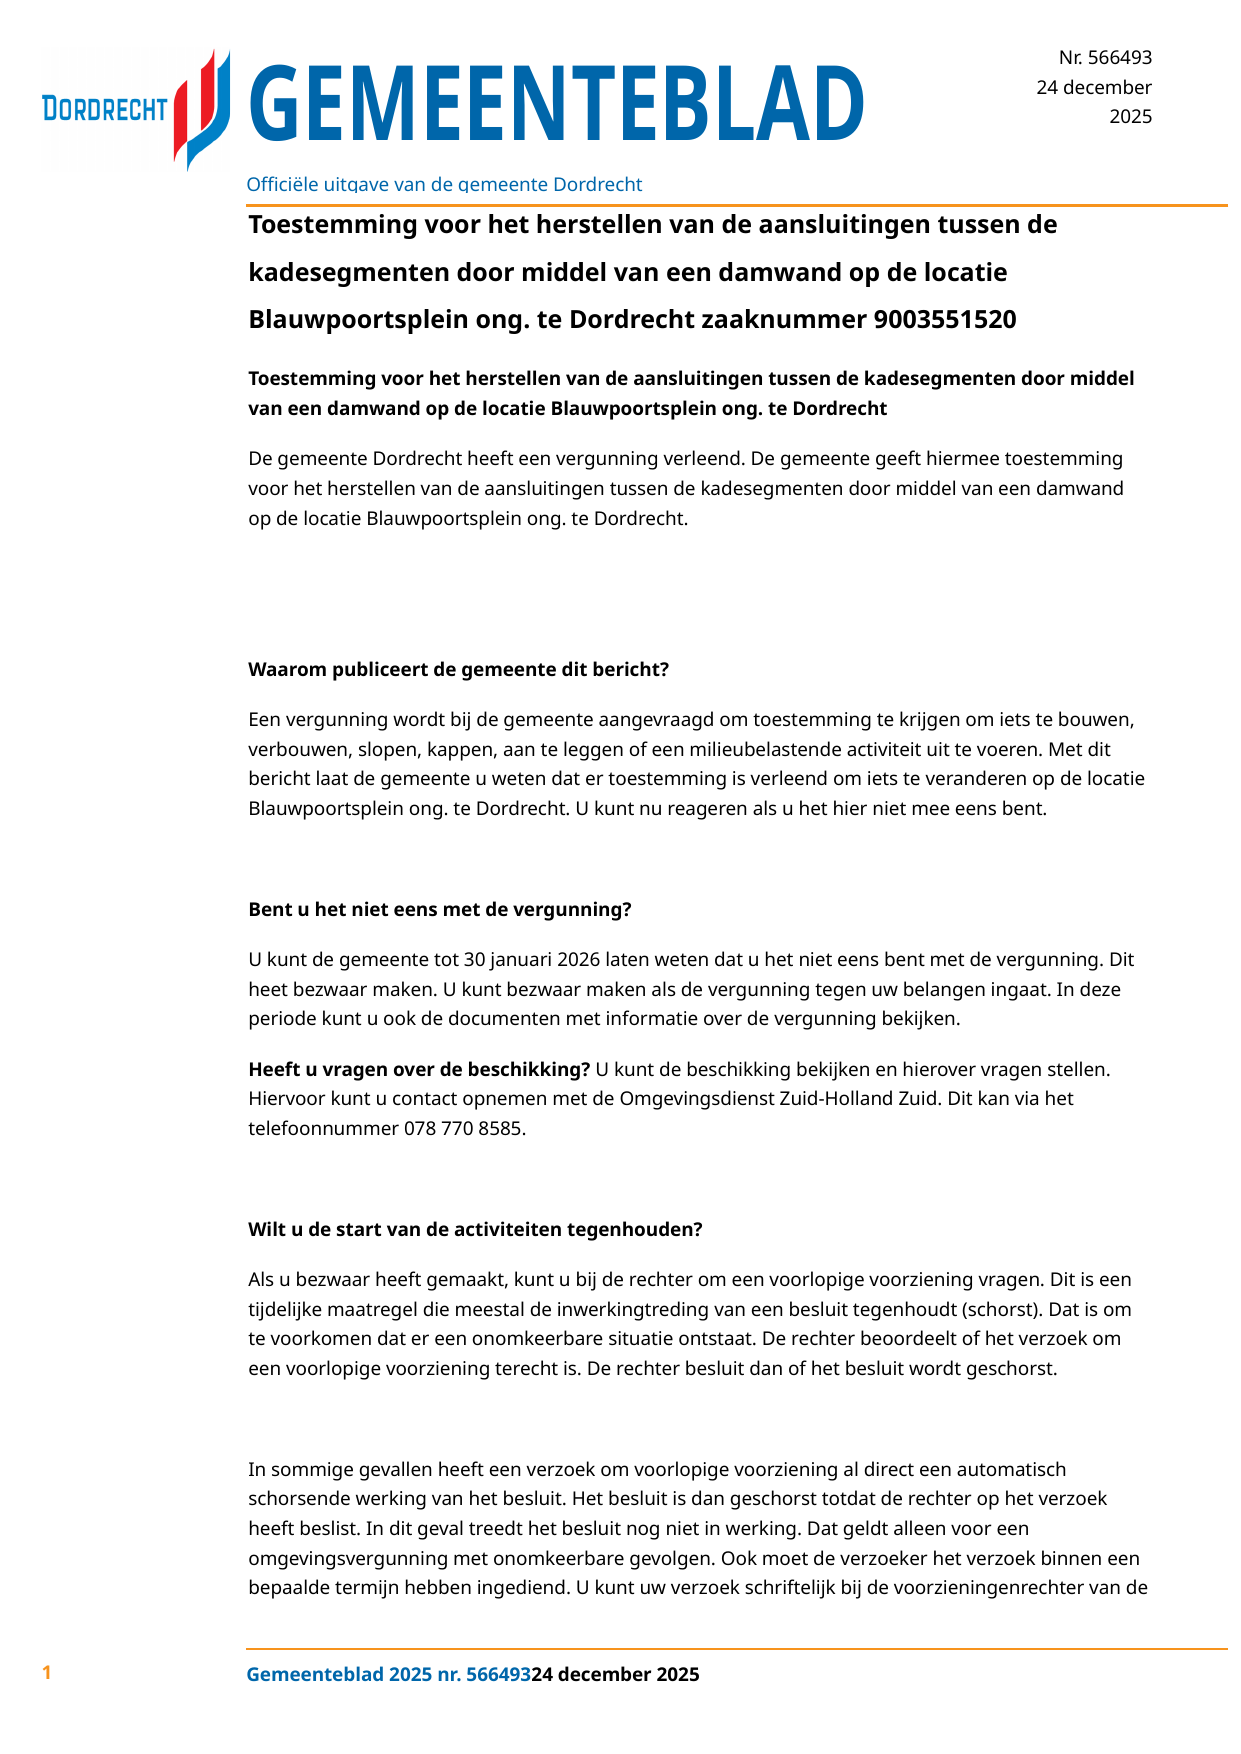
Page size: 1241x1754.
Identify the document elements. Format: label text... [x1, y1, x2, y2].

text Een vergunning wordt bij de gemeente aangevraagd om toestemming te krijgen om iets te bouwen, verbouwen, slopen, kappen, aan te leggen of een milieubelastende activiteit uit te voeren. Met dit bericht laat de gemeente u weten dat er toestemming is verleend om iets te veranderen op de locatie Blauwpoortsplein ong. te Dordrecht. U kunt nu reageren als u het hier niet mee eens bent. [248, 706, 1152, 821]
text Waarom publiceert de gemeente dit bericht? [248, 656, 1152, 682]
text Wilt u de start van de activiteiten tegenhouden? [248, 1216, 1152, 1242]
text In sommige gevallen heeft een verzoek om voorlopige voorziening al direct een automatisch schorsende werking van het besluit. Het besluit is dan geschorst totdat de rechter op het verzoek heeft beslist. In dit geval treedt het besluit nog niet in werking. Dat geldt alleen voor een omgevingsvergunning met onomkeerbare gevolgen. Ook moet de verzoeker het verzoek binnen een bepaalde termijn hebben ingediend. U kunt uw verzoek schriftelijk bij de voorzieningenrechter van de [248, 1456, 1152, 1600]
text Als u bezwaar heeft gemaakt, kunt u bij de rechter om een voorlopige voorziening vragen. Dit is een tijdelijke maatregel die meestal de inwerkingtreding van een besluit tegenhoudt (schorst). Dat is om te voorkomen dat er een onomkeerbare situatie ontstaat. De rechter beoordeelt of het verzoek om een voorlopige voorziening terecht is. De rechter besluit dan of het besluit wordt geschorst. [248, 1266, 1152, 1381]
text Bent u het niet eens met de vergunning? [248, 896, 1152, 922]
picture [41, 47, 231, 172]
text Toestemming voor het herstellen van de aansluitingen tussen de kadesegmenten door middel van een damwand op de locatie Blauwpoortsplein ong. te Dordrecht [248, 366, 1152, 421]
text Heeft u vragen over de beschikking? U kunt de beschikking bekijken en hierover vragen stellen. Hiervoor kunt u contact opnemen met de Omgevingsdienst Zuid-Holland Zuid. Dit kan via het telefoonnummer 078 770 8585. [248, 1056, 1152, 1141]
text De gemeente Dordrecht heeft een vergunning verleend. De gemeente geeft hiermee toestemming voor het herstellen van de aansluitingen tussen de kadesegmenten door middel van een damwand op de locatie Blauwpoortsplein ong. te Dordrecht. [248, 446, 1152, 530]
text Toestemming voor het herstellen van de aansluitingen tussen de kadesegmenten door middel van een damwand op de locatie Blauwpoortsplein ong. te Dordrecht zaaknummer 9003551520 [248, 207, 1152, 336]
text U kunt de gemeente tot 30 januari 2026 laten weten dat u het niet eens bent met de vergunning. Dit heet bezwaar maken. U kunt bezwaar maken als de vergunning tegen uw belangen ingaat. In deze periode kunt u ook de documenten met informatie over de vergunning bekijken. [248, 946, 1152, 1031]
